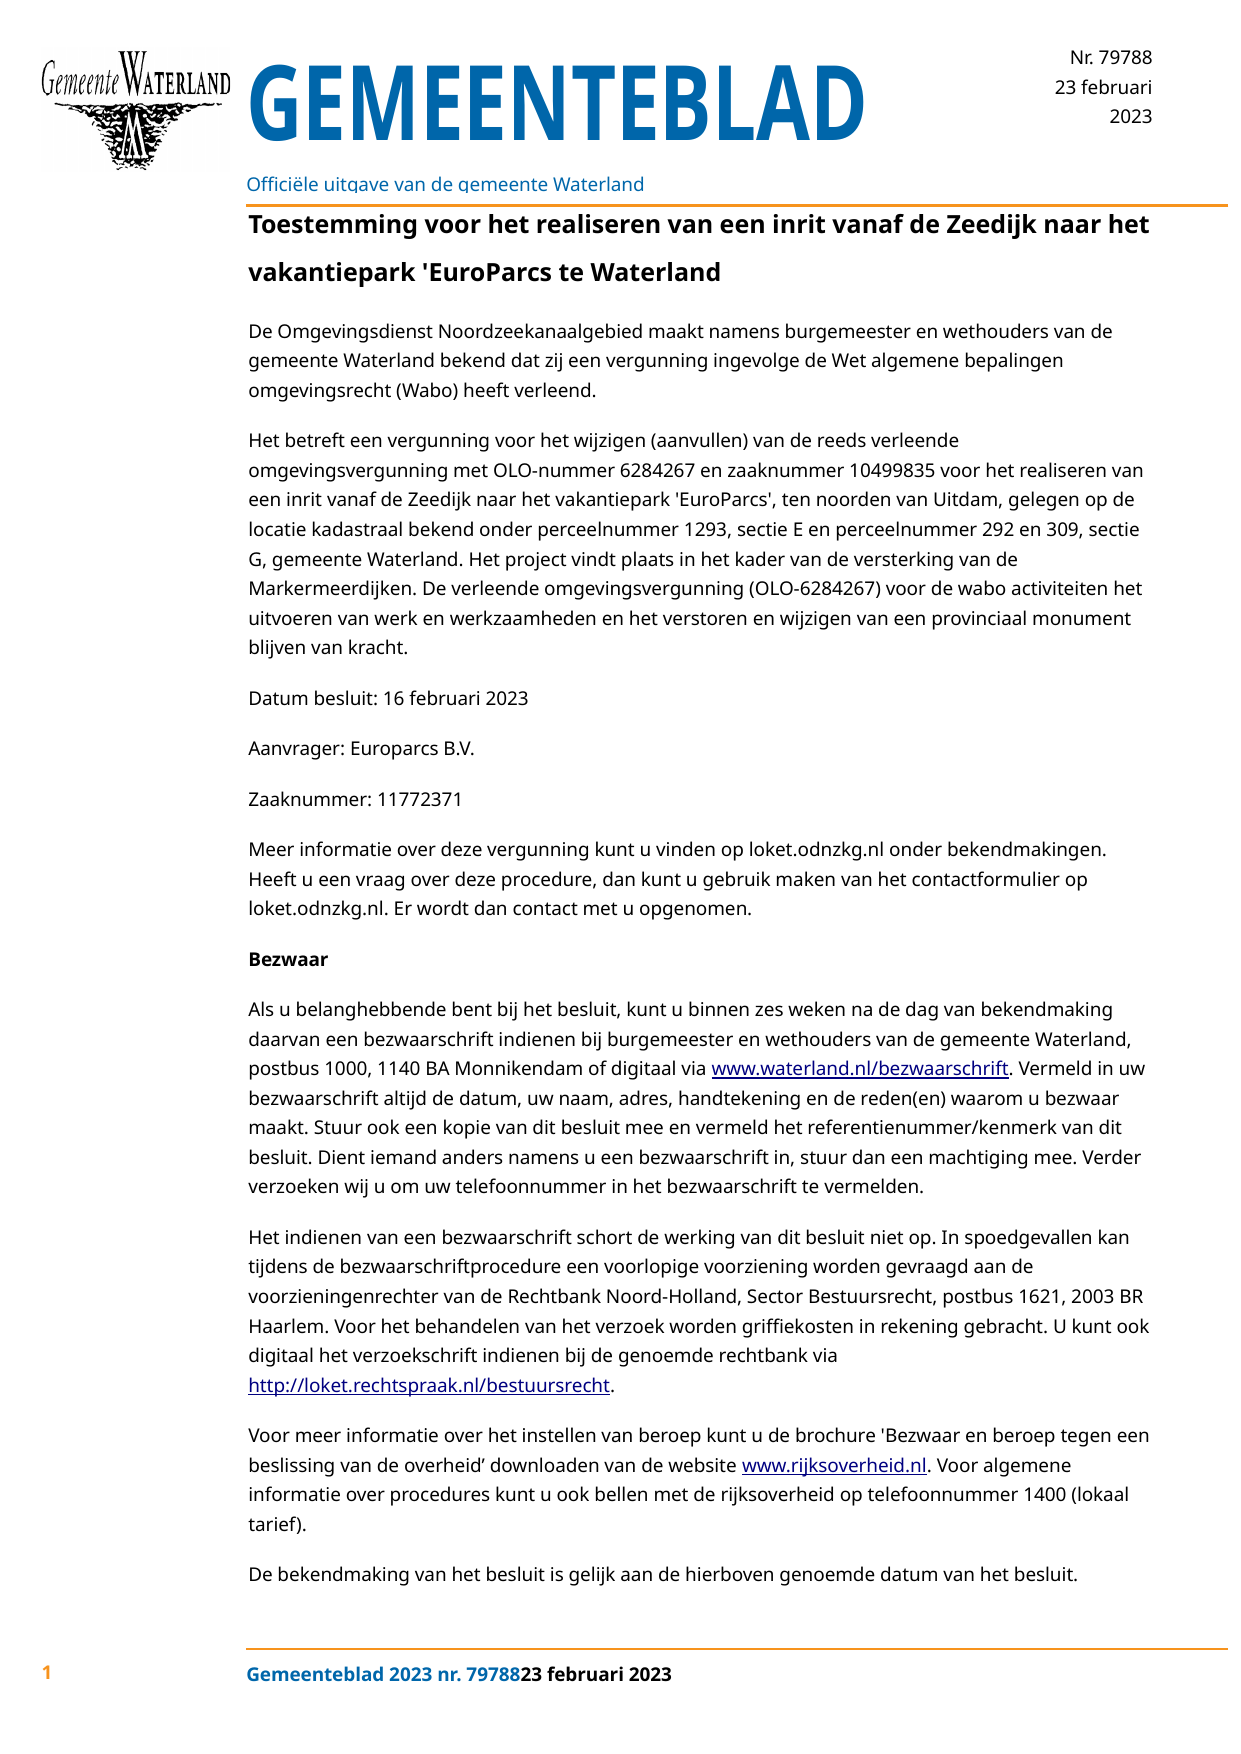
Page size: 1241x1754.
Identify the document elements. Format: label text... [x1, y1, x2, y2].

text Meer informatie over deze vergunning kunt u vinden op loket.odnzkg.nl onder bekendmakingen. Heeft u een vraag over deze procedure, dan kunt u gebruik maken van het contactformulier op loket.odnzkg.nl. Er wordt dan contact met u opgenomen. [248, 836, 1152, 921]
text Datum besluit: 16 februari 2023 [248, 685, 1152, 711]
picture [41, 47, 231, 172]
text Als u belanghebbende bent bij het besluit, kunt u binnen zes weken na de dag van bekendmaking daarvan een bezwaarschrift indienen bij burgemeester en wethouders van de gemeente Waterland, postbus 1000, 1140 BA Monnikendam of digitaal via www.waterland.nl/bezwaarschrift. Vermeld in uw bezwaarschrift altijd de datum, uw naam, adres, handtekening en de reden(en) waarom u bezwaar maakt. Stuur ook een kopie van dit besluit mee en vermeld het referentienummer/kenmerk van dit besluit. Dient iemand anders namens u een bezwaarschrift in, stuur dan een machtiging mee. Verder verzoeken wij u om uw telefoonnummer in het bezwaarschrift te vermelden. [248, 996, 1152, 1199]
text Toestemming voor het realiseren van een inrit vanaf de Zeedijk naar het vakantiepark 'EuroParcs te Waterland [248, 207, 1152, 288]
text Voor meer informatie over het instellen van beroep kunt u de brochure 'Bezwaar en beroep tegen een beslissing van de overheid’ downloaden van de website www.rijksoverheid.nl. Voor algemene informatie over procedures kunt u ook bellen met de rijksoverheid op telefoonnummer 1400 (lokaal tarief). [248, 1422, 1152, 1537]
text Bezwaar [248, 946, 1152, 972]
text De bekendmaking van het besluit is gelijk aan de hierboven genoemde datum van het besluit. [248, 1562, 1152, 1587]
text De Omgevingsdienst Noordzeekanaalgebied maakt namens burgemeester en wethouders van de gemeente Waterland bekend dat zij een vergunning ingevolge de Wet algemene bepalingen omgevingsrecht (Wabo) heeft verleend. [248, 318, 1152, 403]
text Aanvrager: Europarcs B.V. [248, 735, 1152, 761]
text Zaaknummer: 11772371 [248, 786, 1152, 812]
text Het indienen van een bezwaarschrift schort de werking van dit besluit niet op. In spoedgevallen kan tijdens de bezwaarschriftprocedure een voorlopige voorziening worden gevraagd aan de voorzieningenrechter van de Rechtbank Noord-Holland, Sector Bestuursrecht, postbus 1621, 2003 BR Haarlem. Voor het behandelen van het verzoek worden griffiekosten in rekening gebracht. U kunt ook digitaal het verzoekschrift indienen bij de genoemde rechtbank via http://loket.rechtspraak.nl/bestuursrecht. [248, 1224, 1152, 1398]
text Het betreft een vergunning voor het wijzigen (aanvullen) van de reeds verleende omgevingsvergunning met OLO-nummer 6284267 en zaaknummer 10499835 voor het realiseren van een inrit vanaf de Zeedijk naar het vakantiepark 'EuroParcs', ten noorden van Uitdam, gelegen op de locatie kadastraal bekend onder perceelnummer 1293, sectie E en perceelnummer 292 en 309, sectie G, gemeente Waterland. Het project vindt plaats in het kader van de versterking van de Markermeerdijken. De verleende omgevingsvergunning (OLO-6284267) voor de wabo activiteiten het uitvoeren van werk en werkzaamheden en het verstoren en wijzigen van een provinciaal monument blijven van kracht. [248, 427, 1152, 660]
